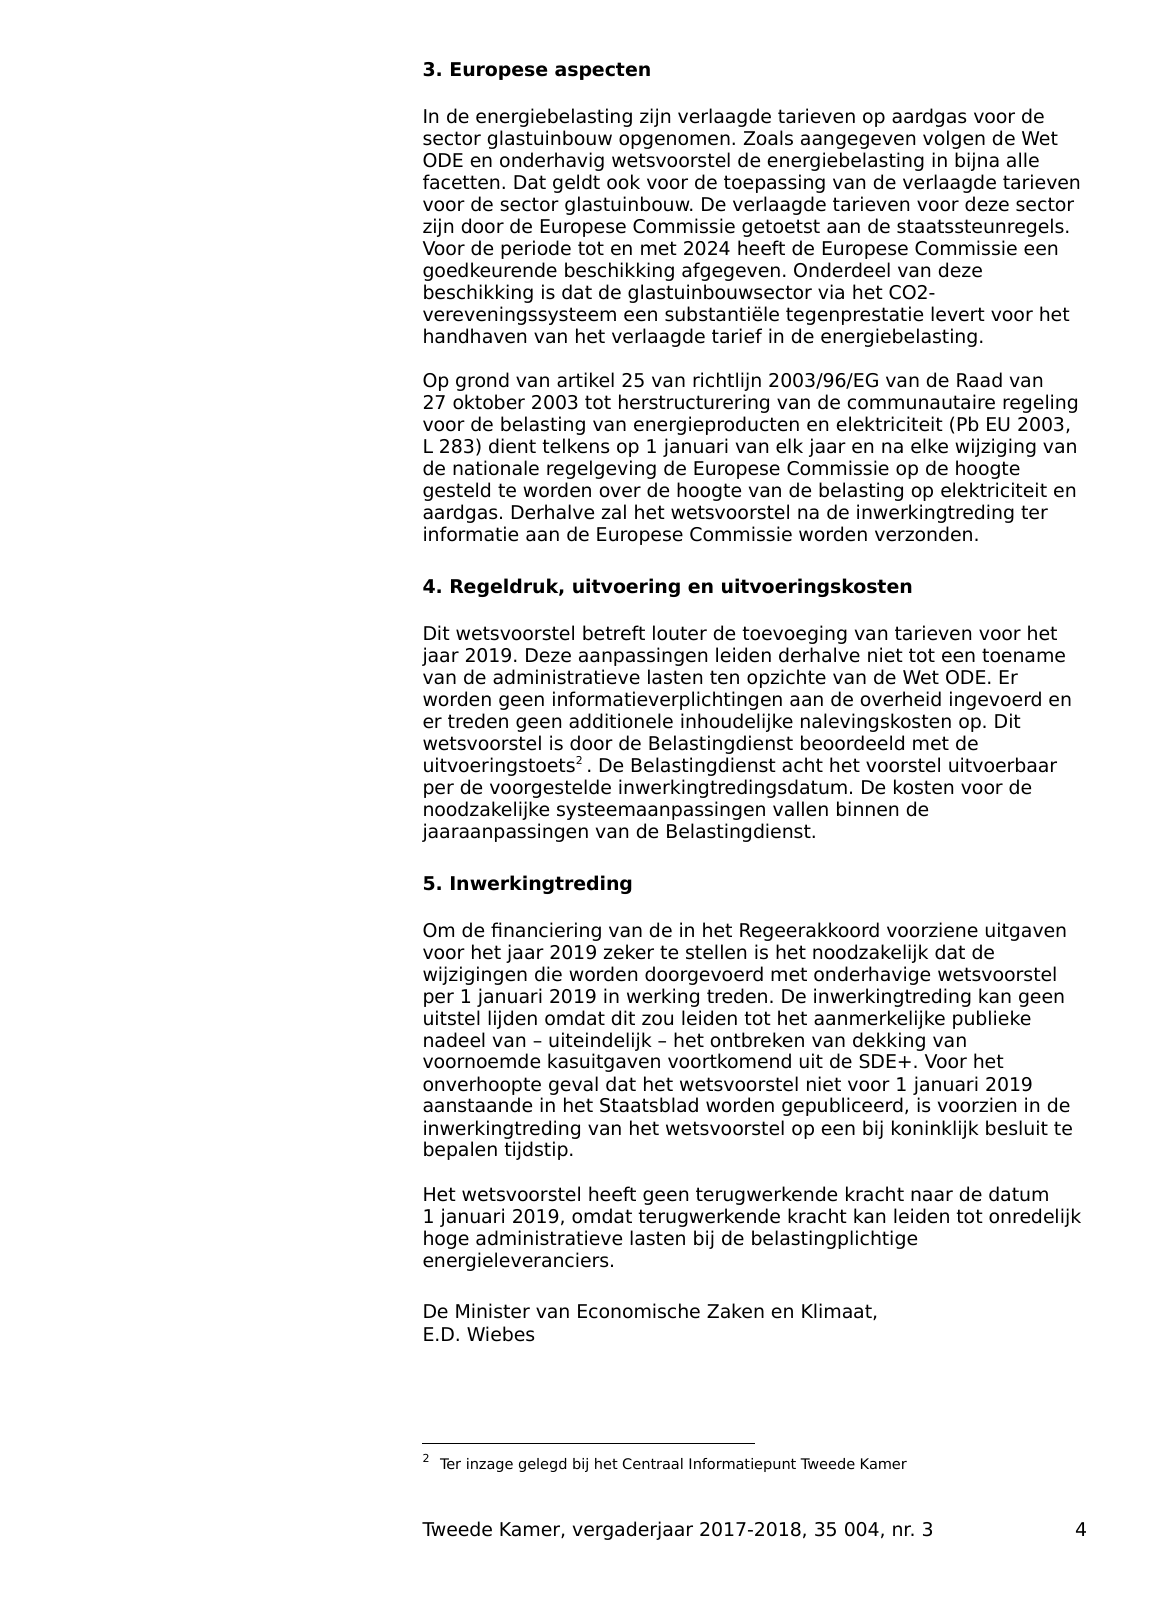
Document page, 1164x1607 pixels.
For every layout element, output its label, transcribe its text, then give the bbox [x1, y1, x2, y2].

text Om de financiering van de in het Regeerakkoord voorziene uitgaven voor het jaar 2019 zeker te stellen is het noodzakelijk dat de wijzigingen die worden doorgevoerd met onderhavige wetsvoorstel per 1 januari 2019 in werking treden. De inwerkingtreding kan geen uitstel lijden omdat dit zou leiden tot het aanmerkelijke publieke nadeel van – uiteindelijk – het ontbreken van dekking van voornoemde kasuitgaven voortkomend uit de SDE+. Voor het onverhoopte geval dat het wetsvoorstel niet voor 1 januari 2019 aanstaande in het Staatsblad worden gepubliceerd, is voorzien in de inwerkingtreding van het wetsvoorstel op een bij koninklijk besluit te bepalen tijdstip. [422, 919, 1087, 1161]
text In de energiebelasting zijn verlaagde tarieven op aardgas voor de sector glastuinbouw opgenomen. Zoals aangegeven volgen de Wet ODE en onderhavig wetsvoorstel de energiebelasting in bijna alle facetten. Dat geldt ook voor de toepassing van de verlaagde tarieven voor de sector glastuinbouw. De verlaagde tarieven voor deze sector zijn door de Europese Commissie getoetst aan de staatssteunregels. Voor de periode tot en met 2024 heeft de Europese Commissie een goedkeurende beschikking afgegeven. Onderdeel van deze beschikking is dat de glastuinbouwsector via het CO2-vereveningssysteem een substantiële tegenprestatie levert voor het handhaven van het verlaagde tarief in de energiebelasting. [422, 106, 1087, 348]
text Op grond van artikel 25 van richtlijn 2003/96/EG van de Raad van 27 oktober 2003 tot herstructurering van de communautaire regeling voor de belasting van energieproducten en elektriciteit (Pb EU 2003, L 283) dient telkens op 1 januari van elk jaar en na elke wijziging van de nationale regelgeving de Europese Commissie op de hoogte gesteld te worden over de hoogte van de belasting op elektriciteit en aardgas. Derhalve zal het wetsvoorstel na de inwerkingtreding ter informatie aan de Europese Commissie worden verzonden. [422, 370, 1087, 546]
subtitle 3. Europese aspecten [422, 59, 1087, 81]
text Dit wetsvoorstel betreft louter de toevoeging van tarieven voor het jaar 2019. Deze aanpassingen leiden derhalve niet tot een toename van de administratieve lasten ten opzichte van de Wet ODE. Er worden geen informatieverplichtingen aan de overheid ingevoerd en er treden geen additionele inhoudelijke nalevingskosten op. Dit wetsvoorstel is door de Belastingdienst beoordeeld met de uitvoeringstoets. De Belastingdienst acht het voorstel uitvoerbaar per de voorgestelde inwerkingtredingsdatum. De kosten voor de noodzakelijke systeemaanpassingen vallen binnen de jaaraanpassingen van de Belastingdienst. [422, 623, 1087, 843]
subtitle 4. Regeldruk, uitvoering en uitvoeringskosten [422, 576, 1087, 598]
text Het wetsvoorstel heeft geen terugwerkende kracht naar de datum 1 januari 2019, omdat terugwerkende kracht kan leiden tot onredelijk hoge administratieve lasten bij de belastingplichtige energieleveranciers. [422, 1183, 1087, 1271]
text Ter inzage gelegd bij het Centraal Informatiepunt Tweede Kamer [422, 1452, 1087, 1474]
text De Minister van Economische Zaken en Klimaat, E.D. Wiebes [422, 1301, 1087, 1345]
subtitle 5. Inwerkingtreding [422, 873, 1087, 894]
